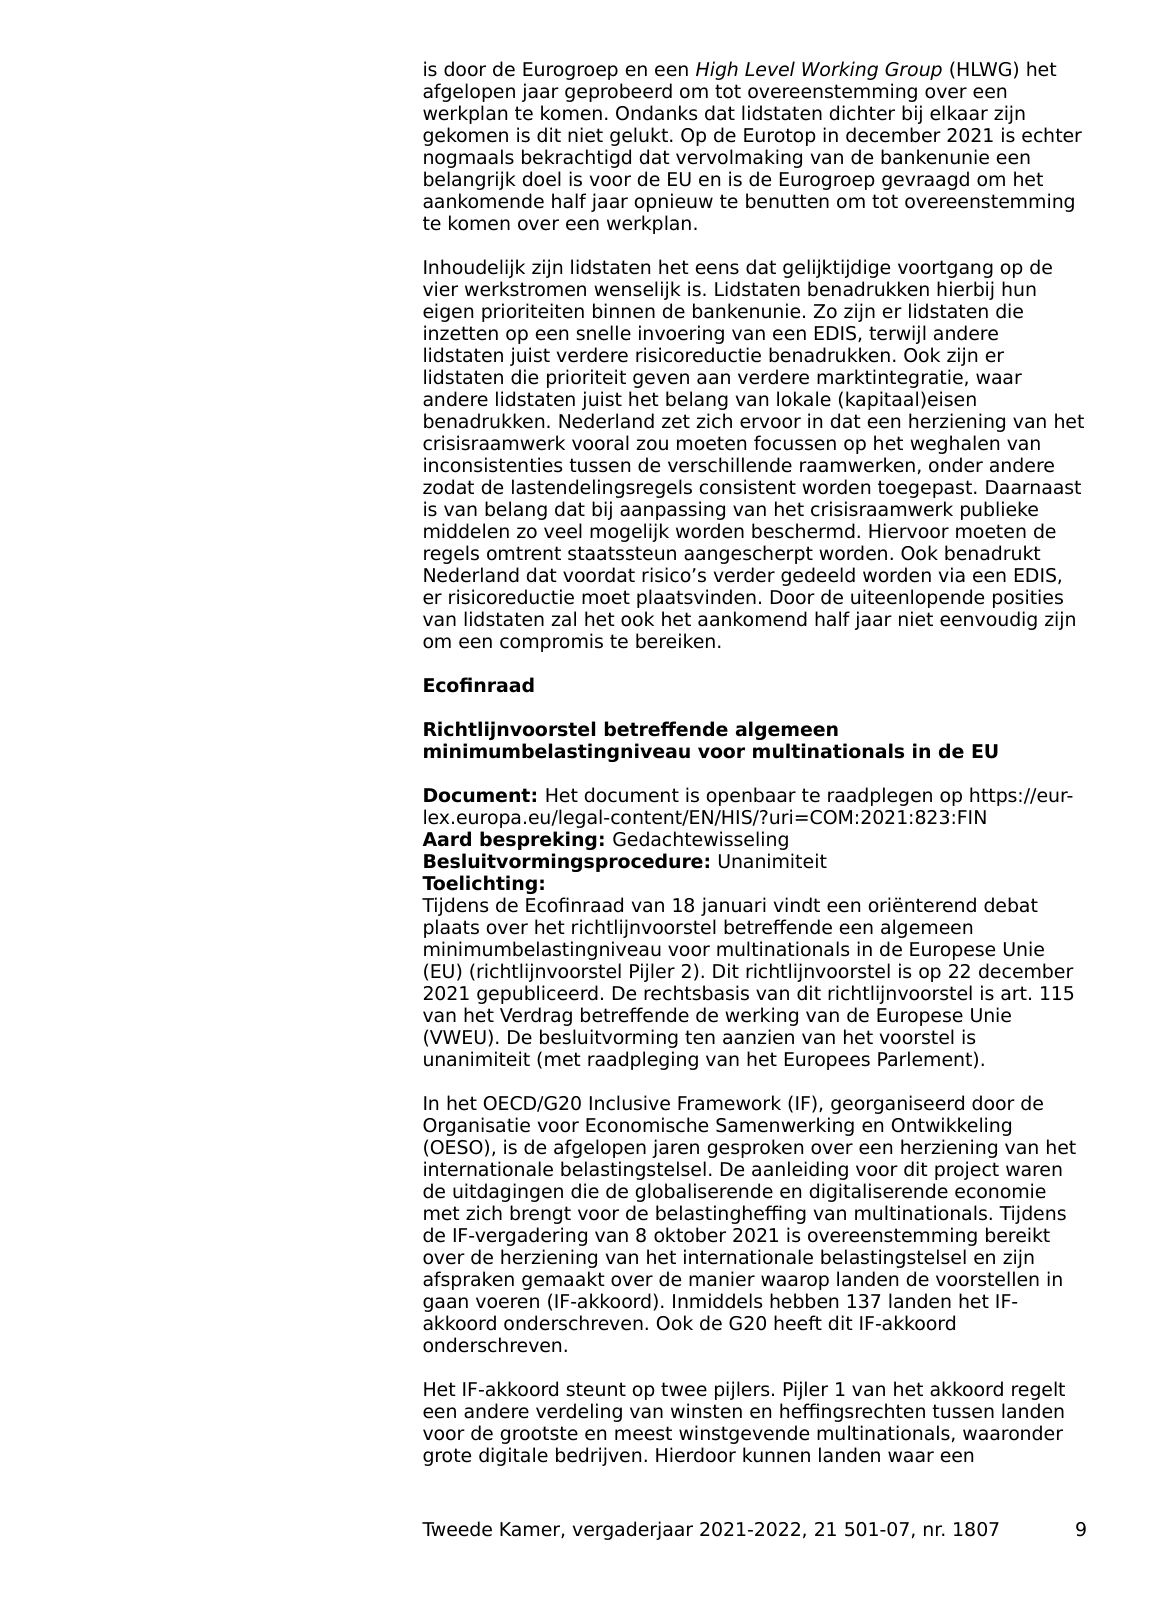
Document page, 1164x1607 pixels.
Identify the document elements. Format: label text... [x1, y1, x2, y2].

text Document: Het document is openbaar te raadplegen op https://eur-lex.europa.eu/legal-content/EN/HIS/?uri=COM:2021:823:FIN [422, 785, 1087, 829]
subtitle Ecofinraad [422, 675, 1087, 697]
text is door de Eurogroep en een High Level Working Group (HLWG) het afgelopen jaar geprobeerd om tot overeenstemming over een werkplan te komen. Ondanks dat lidstaten dichter bij elkaar zijn gekomen is dit niet gelukt. Op de Eurotop in december 2021 is echter nogmaals bekrachtigd dat vervolmaking van de bankenunie een belangrijk doel is voor de EU en is de Eurogroep gevraagd om het aankomende half jaar opnieuw te benutten om tot overeenstemming te komen over een werkplan. [422, 59, 1087, 235]
text Toelichting: [422, 873, 1087, 895]
text Tijdens de Ecofinraad van 18 januari vindt een oriënterend debat plaats over het richtlijnvoorstel betreffende een algemeen minimumbelastingniveau voor multinationals in de Europese Unie (EU) (richtlijnvoorstel Pijler 2). Dit richtlijnvoorstel is op 22 december 2021 gepubliceerd. De rechtsbasis van dit richtlijnvoorstel is art. 115 van het Verdrag betreffende de werking van de Europese Unie (VWEU). De besluitvorming ten aanzien van het voorstel is unanimiteit (met raadpleging van het Europees Parlement). [422, 895, 1087, 1071]
text Besluitvormingsprocedure: Unanimiteit [422, 851, 1087, 873]
text In het OECD/G20 Inclusive Framework (IF), georganiseerd door de Organisatie voor Economische Samenwerking en Ontwikkeling (OESO), is de afgelopen jaren gesproken over een herziening van het internationale belastingstelsel. De aanleiding voor dit project waren de uitdagingen die de globaliserende en digitaliserende economie met zich brengt voor de belastingheffing van multinationals. Tijdens de IF-vergadering van 8 oktober 2021 is overeenstemming bereikt over de herziening van het internationale belastingstelsel en zijn afspraken gemaakt over de manier waarop landen de voorstellen in gaan voeren (IF-akkoord). Inmiddels hebben 137 landen het IF-akkoord onderschreven. Ook de G20 heeft dit IF-akkoord onderschreven. [422, 1093, 1087, 1357]
subtitle Richtlijnvoorstel betreffende algemeen minimumbelastingniveau voor multinationals in de EU [422, 719, 1087, 763]
text Aard bespreking: Gedachtewisseling [422, 829, 1087, 851]
text Inhoudelijk zijn lidstaten het eens dat gelijktijdige voortgang op de vier werkstromen wenselijk is. Lidstaten benadrukken hierbij hun eigen prioriteiten binnen de bankenunie. Zo zijn er lidstaten die inzetten op een snelle invoering van een EDIS, terwijl andere lidstaten juist verdere risicoreductie benadrukken. Ook zijn er lidstaten die prioriteit geven aan verdere marktintegratie, waar andere lidstaten juist het belang van lokale (kapitaal)eisen benadrukken. Nederland zet zich ervoor in dat een herziening van het crisisraamwerk vooral zou moeten focussen op het weghalen van inconsistenties tussen de verschillende raamwerken, onder andere zodat de lastendelingsregels consistent worden toegepast. Daarnaast is van belang dat bij aanpassing van het crisisraamwerk publieke middelen zo veel mogelijk worden beschermd. Hiervoor moeten de regels omtrent staatssteun aangescherpt worden. Ook benadrukt Nederland dat voordat risico’s verder gedeeld worden via een EDIS, er risicoreductie moet plaatsvinden. Door de uiteenlopende posities van lidstaten zal het ook het aankomend half jaar niet eenvoudig zijn om een compromis te bereiken. [422, 257, 1087, 653]
text Het IF-akkoord steunt op twee pijlers. Pijler 1 van het akkoord regelt een andere verdeling van winsten en heffingsrechten tussen landen voor de grootste en meest winstgevende multinationals, waaronder grote digitale bedrijven. Hierdoor kunnen landen waar een [422, 1379, 1087, 1467]
